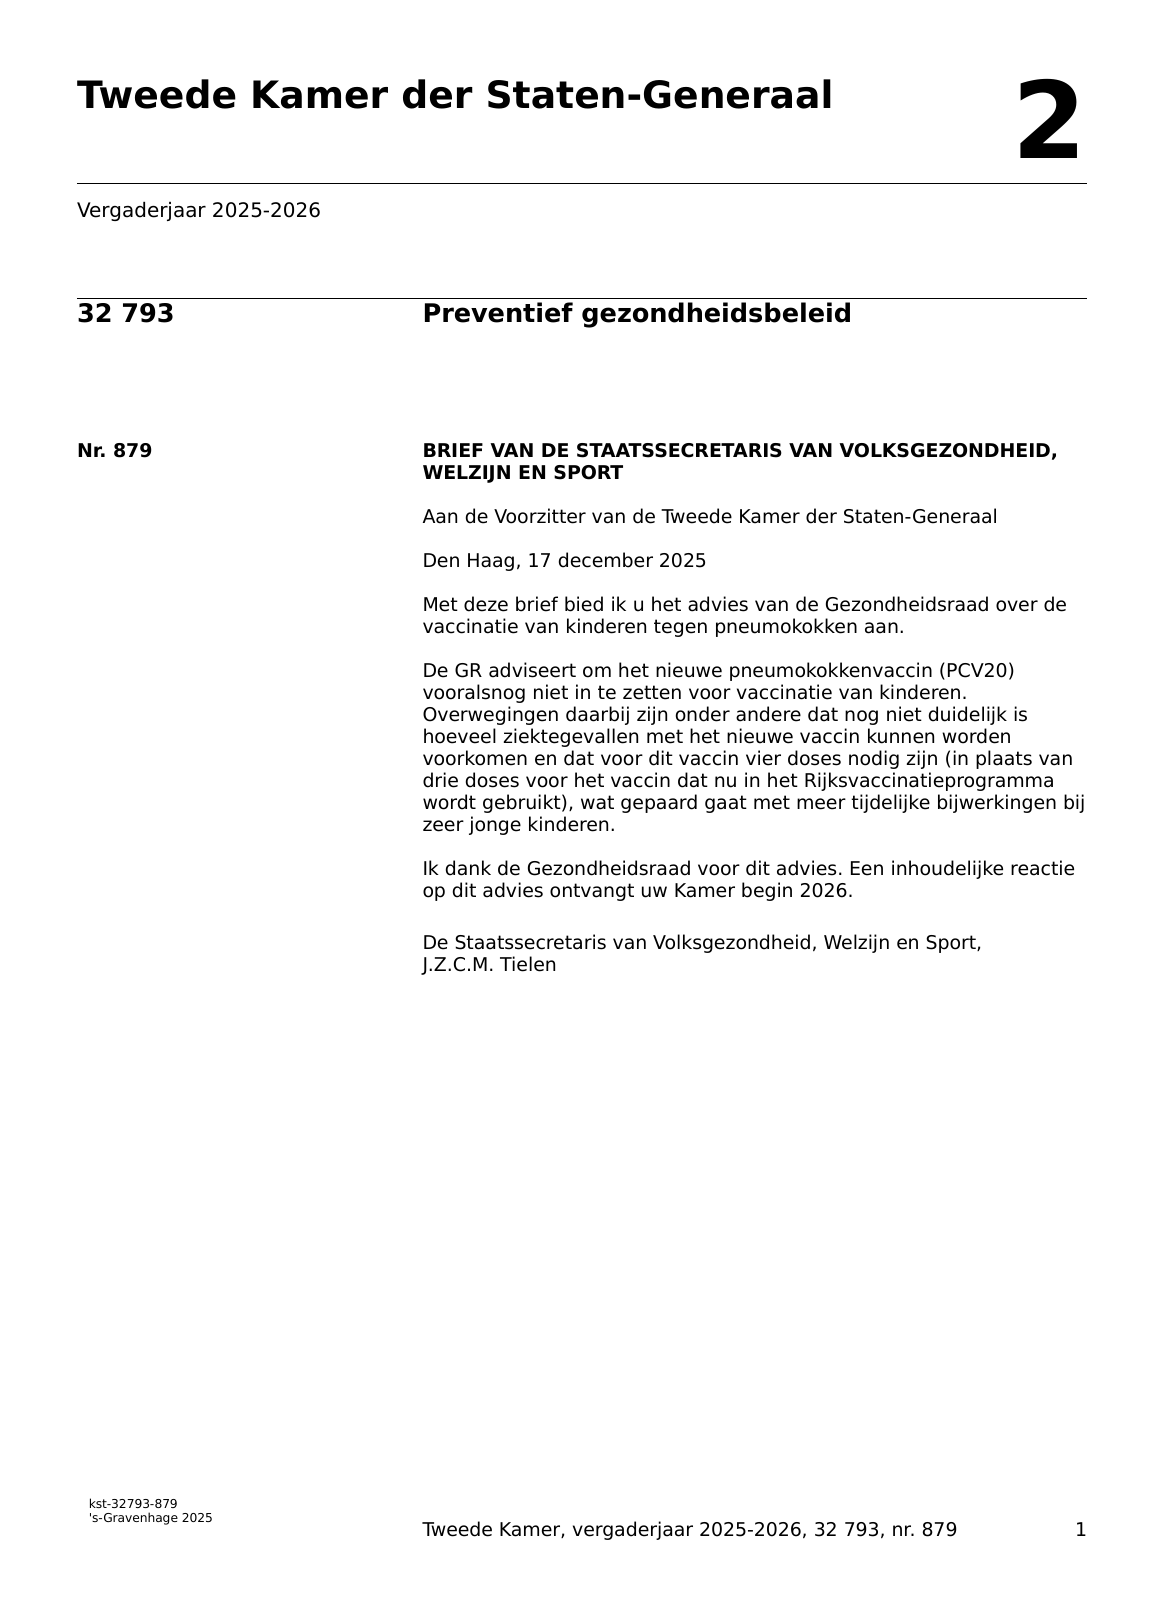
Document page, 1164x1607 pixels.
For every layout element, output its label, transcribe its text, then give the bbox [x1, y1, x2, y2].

text 's-Gravenhage 2025 [88, 1511, 323, 1525]
text Den Haag, 17 december 2025 [422, 550, 1087, 572]
text Ik dank de Gezondheidsraad voor dit advies. Een inhoudelijke reactie op dit advies ontvangt uw Kamer begin 2026. [422, 858, 1087, 902]
text Aan de Voorzitter van de Tweede Kamer der Staten-Generaal [422, 506, 1087, 528]
table_header Tweede Kamer der Staten-Generaal [77, 59, 886, 183]
subtitle Nr. 879 BRIEF VAN DE STAATSSECRETARIS VAN VOLKSGEZONDHEID, WELZIJN EN SPORT [77, 440, 1087, 484]
text De Staatssecretaris van Volksgezondheid, Welzijn en Sport, J.Z.C.M. Tielen [422, 932, 1087, 976]
text kst-32793-879 [88, 1497, 323, 1511]
table_header 2 [886, 59, 1087, 183]
text Met deze brief bied ik u het advies van de Gezondheidsraad over de vaccinatie van kinderen tegen pneumokokken aan. [422, 594, 1087, 638]
table_cell Vergaderjaar 2025-2026 [77, 184, 1087, 298]
subtitle 32 793 Preventief gezondheidsbeleid [77, 299, 1087, 329]
text De GR adviseert om het nieuwe pneumokokkenvaccin (PCV20) vooralsnog niet in te zetten voor vaccinatie van kinderen. Overwegingen daarbij zijn onder andere dat nog niet duidelijk is hoeveel ziektegevallen met het nieuwe vaccin kunnen worden voorkomen en dat voor dit vaccin vier doses nodig zijn (in plaats van drie doses voor het vaccin dat nu in het Rijksvaccinatieprogramma wordt gebruikt), wat gepaard gaat met meer tijdelijke bijwerkingen bij zeer jonge kinderen. [422, 660, 1087, 836]
